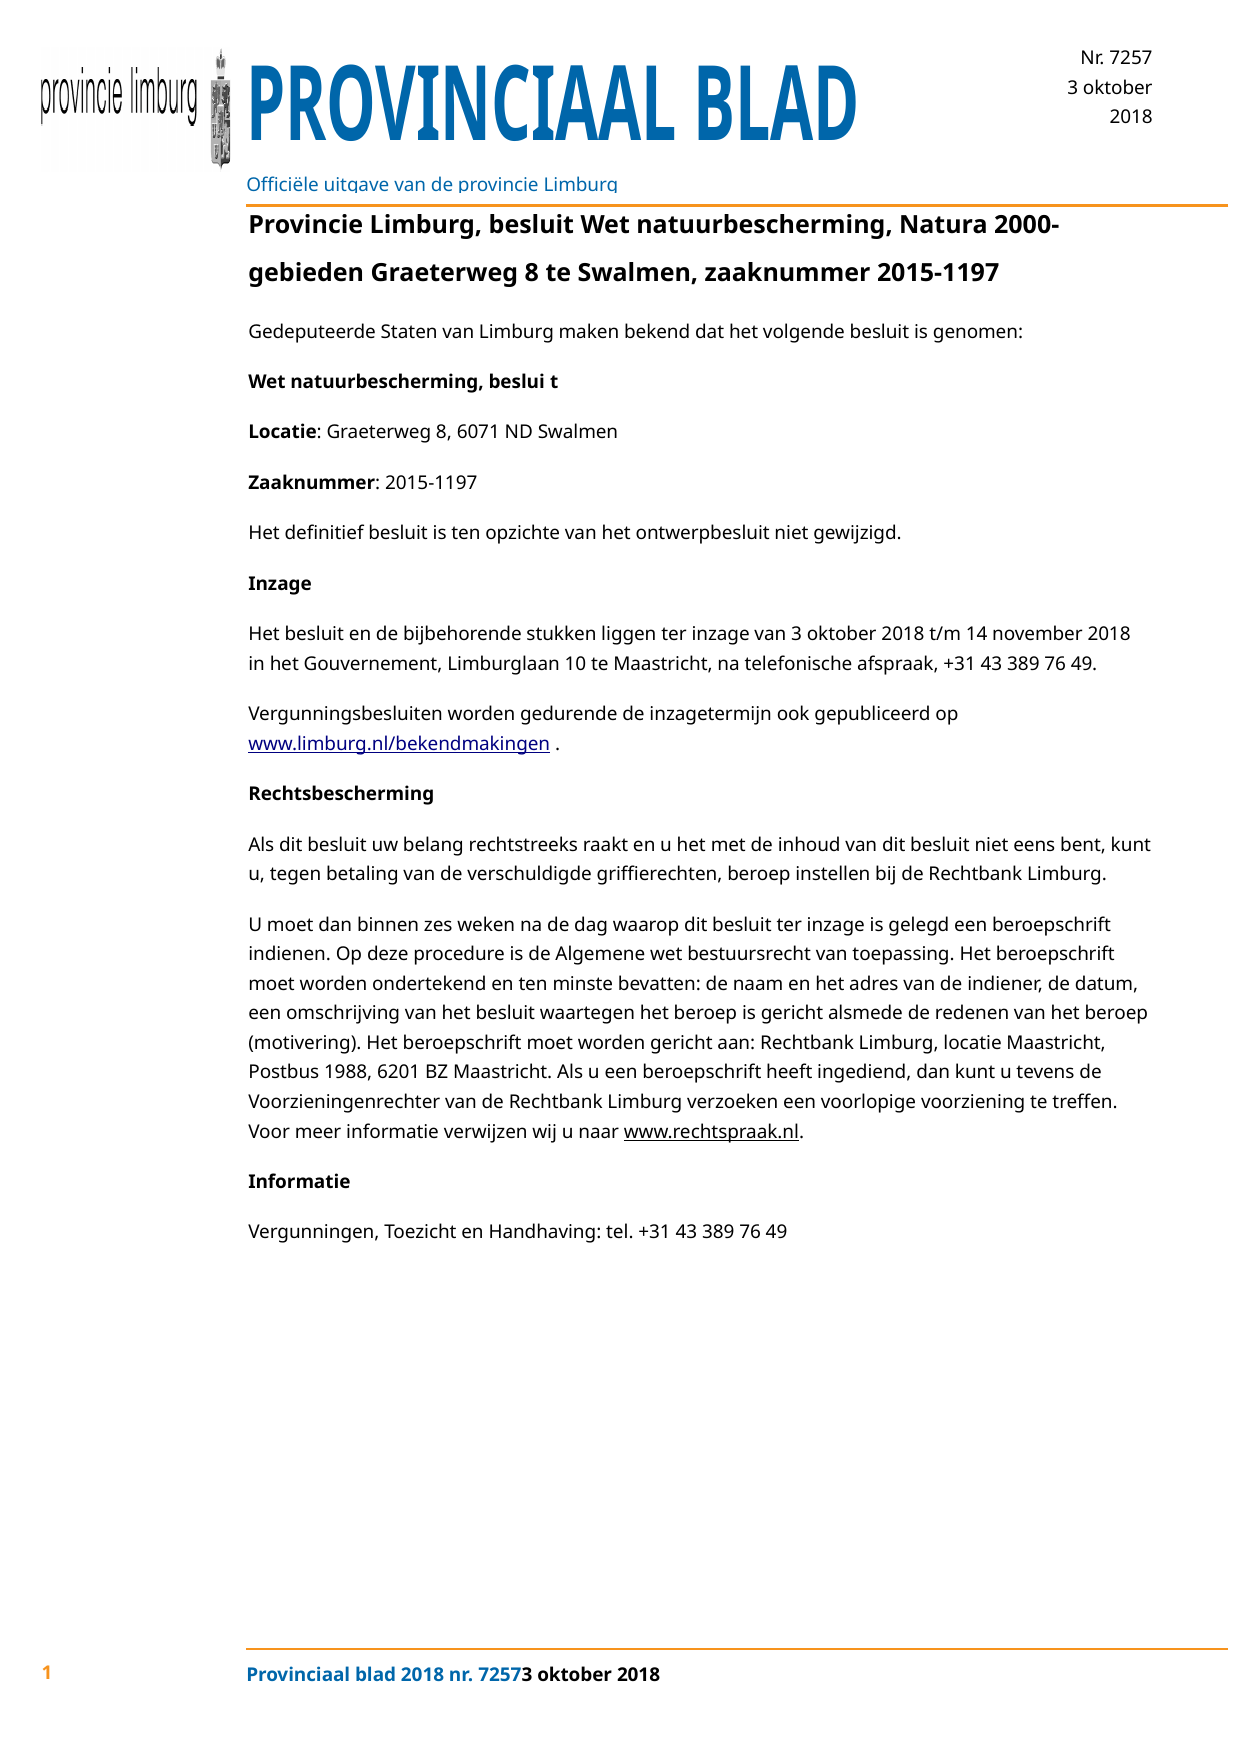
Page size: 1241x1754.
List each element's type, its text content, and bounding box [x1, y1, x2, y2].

text Locatie: Graeterweg 8, 6071 ND Swalmen [248, 419, 1152, 444]
text Als dit besluit uw belang rechtstreeks raakt en u het met de inhoud van dit besluit niet eens bent, kunt u, tegen betaling van de verschuldigde griffierechten, beroep instellen bij de Rechtbank Limburg. [248, 831, 1152, 886]
text Wet natuurbescherming, beslui t [248, 368, 1152, 394]
text Het definitief besluit is ten opzichte van het ontwerpbesluit niet gewijzigd. [248, 519, 1152, 545]
text Vergunningsbesluiten worden gedurende de inzagetermijn ook gepubliceerd op www.limburg.nl/bekendmakingen . [248, 700, 1152, 756]
text Gedeputeerde Staten van Limburg maken bekend dat het volgende besluit is genomen: [248, 318, 1152, 344]
text Inzage [248, 570, 1152, 596]
text Rechtsbescherming [248, 780, 1152, 806]
text Het besluit en de bijbehorende stukken liggen ter inzage van 3 oktober 2018 t/m 14 november 2018 in het Gouvernement, Limburglaan 10 te Maastricht, na telefonische afspraak, +31 43 389 76 49. [248, 620, 1152, 676]
text Informatie [248, 1168, 1152, 1194]
text Provincie Limburg, besluit Wet natuurbescherming, Natura 2000-gebieden Graeterweg 8 te Swalmen, zaaknummer 2015-1197 [248, 207, 1152, 288]
picture [41, 47, 231, 172]
text U moet dan binnen zes weken na de dag waarop dit besluit ter inzage is gelegd een beroepschrift indienen. Op deze procedure is de Algemene wet bestuursrecht van toepassing. Het beroepschrift moet worden ondertekend en ten minste bevatten: de naam en het adres van de indiener, de datum, een omschrijving van het besluit waartegen het beroep is gericht alsmede de redenen van het beroep (motivering). Het beroepschrift moet worden gericht aan: Rechtbank Limburg, locatie Maastricht, Postbus 1988, 6201 BZ Maastricht. Als u een beroepschrift heeft ingediend, dan kunt u tevens de Voorzieningenrechter van de Rechtbank Limburg verzoeken een voorlopige voorziening te treffen. Voor meer informatie verwijzen wij u naar www.rechtspraak.nl. [248, 911, 1152, 1144]
text Zaaknummer: 2015-1197 [248, 469, 1152, 495]
text Vergunningen, Toezicht en Handhaving: tel. +31 43 389 76 49 [248, 1219, 1152, 1244]
